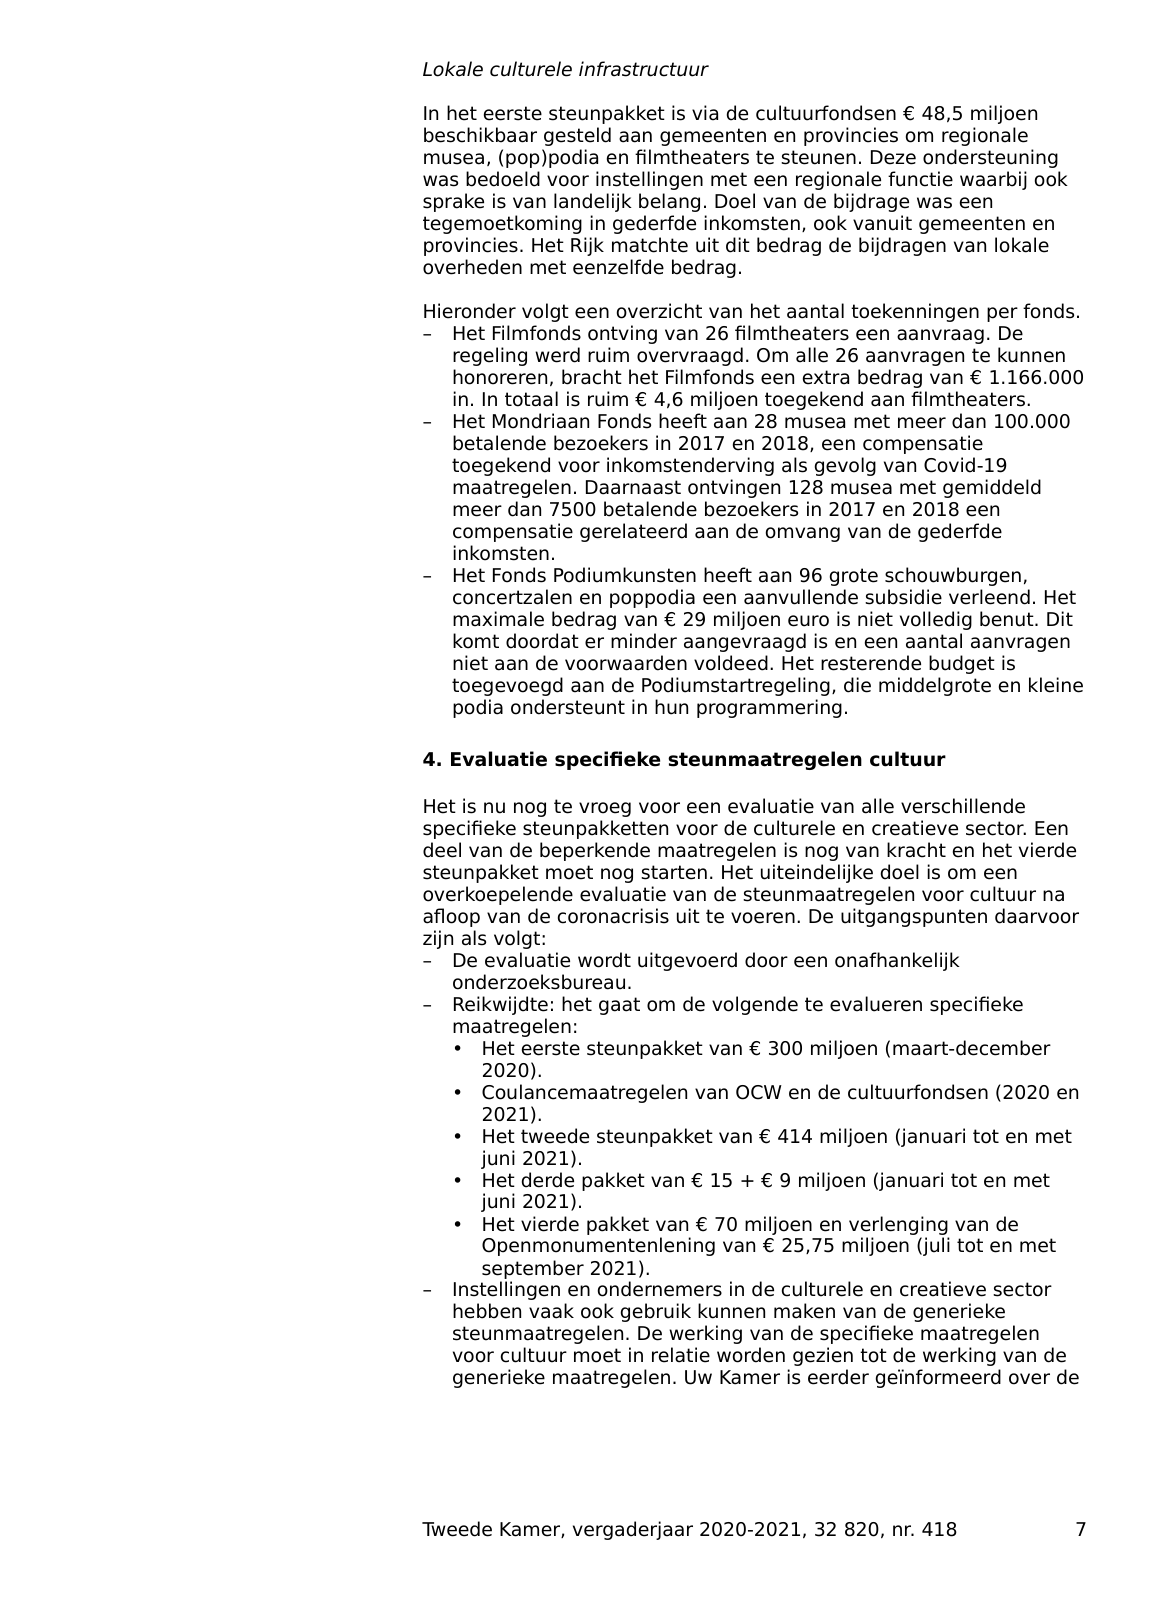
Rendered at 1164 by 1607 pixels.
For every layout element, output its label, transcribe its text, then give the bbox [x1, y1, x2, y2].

text • Coulancemaatregelen van OCW en de cultuurfondsen (2020 en 2021). [452, 1082, 1087, 1126]
text – Het Mondriaan Fonds heeft aan 28 musea met meer dan 100.000 betalende bezoekers in 2017 en 2018, een compensatie toegekend voor inkomstenderving als gevolg van Covid-19 maatregelen. Daarnaast ontvingen 128 musea met gemiddeld meer dan 7500 betalende bezoekers in 2017 en 2018 een compensatie gerelateerd aan de omvang van de gederfde inkomsten. [422, 411, 1087, 565]
text – Reikwijdte: het gaat om de volgende te evalueren specifieke maatregelen: [422, 994, 1087, 1038]
subtitle Lokale culturele infrastructuur [422, 59, 1087, 81]
text – Het Fonds Podiumkunsten heeft aan 96 grote schouwburgen, concertzalen en poppodia een aanvullende subsidie verleend. Het maximale bedrag van € 29 miljoen euro is niet volledig benut. Dit komt doordat er minder aangevraagd is en een aantal aanvragen niet aan de voorwaarden voldeed. Het resterende budget is toegevoegd aan de Podiumstartregeling, die middelgrote en kleine podia ondersteunt in hun programmering. [422, 565, 1087, 719]
text – Het Filmfonds ontving van 26 filmtheaters een aanvraag. De regeling werd ruim overvraagd. Om alle 26 aanvragen te kunnen honoreren, bracht het Filmfonds een extra bedrag van € 1.166.000 in. In totaal is ruim € 4,6 miljoen toegekend aan filmtheaters. [422, 323, 1087, 411]
text Het is nu nog te vroeg voor een evaluatie van alle verschillende specifieke steunpakketten voor de culturele en creatieve sector. Een deel van de beperkende maatregelen is nog van kracht en het vierde steunpakket moet nog starten. Het uiteindelijke doel is om een overkoepelende evaluatie van de steunmaatregelen voor cultuur na afloop van de coronacrisis uit te voeren. De uitgangspunten daarvoor zijn als volgt: [422, 796, 1087, 950]
subtitle 4. Evaluatie specifieke steunmaatregelen cultuur [422, 749, 1087, 771]
text – De evaluatie wordt uitgevoerd door een onafhankelijk onderzoeksbureau. [422, 950, 1087, 994]
text Hieronder volgt een overzicht van het aantal toekenningen per fonds. [422, 301, 1087, 323]
text – Instellingen en ondernemers in de culturele en creatieve sector hebben vaak ook gebruik kunnen maken van de generieke steunmaatregelen. De werking van de specifieke maatregelen voor cultuur moet in relatie worden gezien tot de werking van de generieke maatregelen. Uw Kamer is eerder geïnformeerd over de [422, 1279, 1087, 1411]
text In het eerste steunpakket is via de cultuurfondsen € 48,5 miljoen beschikbaar gesteld aan gemeenten en provincies om regionale musea, (pop)podia en filmtheaters te steunen. Deze ondersteuning was bedoeld voor instellingen met een regionale functie waarbij ook sprake is van landelijk belang. Doel van de bijdrage was een tegemoetkoming in gederfde inkomsten, ook vanuit gemeenten en provincies. Het Rijk matchte uit dit bedrag de bijdragen van lokale overheden met eenzelfde bedrag. [422, 103, 1087, 279]
text • Het eerste steunpakket van € 300 miljoen (maart-december 2020). [452, 1038, 1087, 1082]
text • Het vierde pakket van € 70 miljoen en verlenging van de Openmonumentenlening van € 25,75 miljoen (juli tot en met september 2021). [452, 1213, 1087, 1279]
text • Het tweede steunpakket van € 414 miljoen (januari tot en met juni 2021). [452, 1126, 1087, 1169]
text • Het derde pakket van € 15 + € 9 miljoen (januari tot en met juni 2021). [452, 1169, 1087, 1213]
